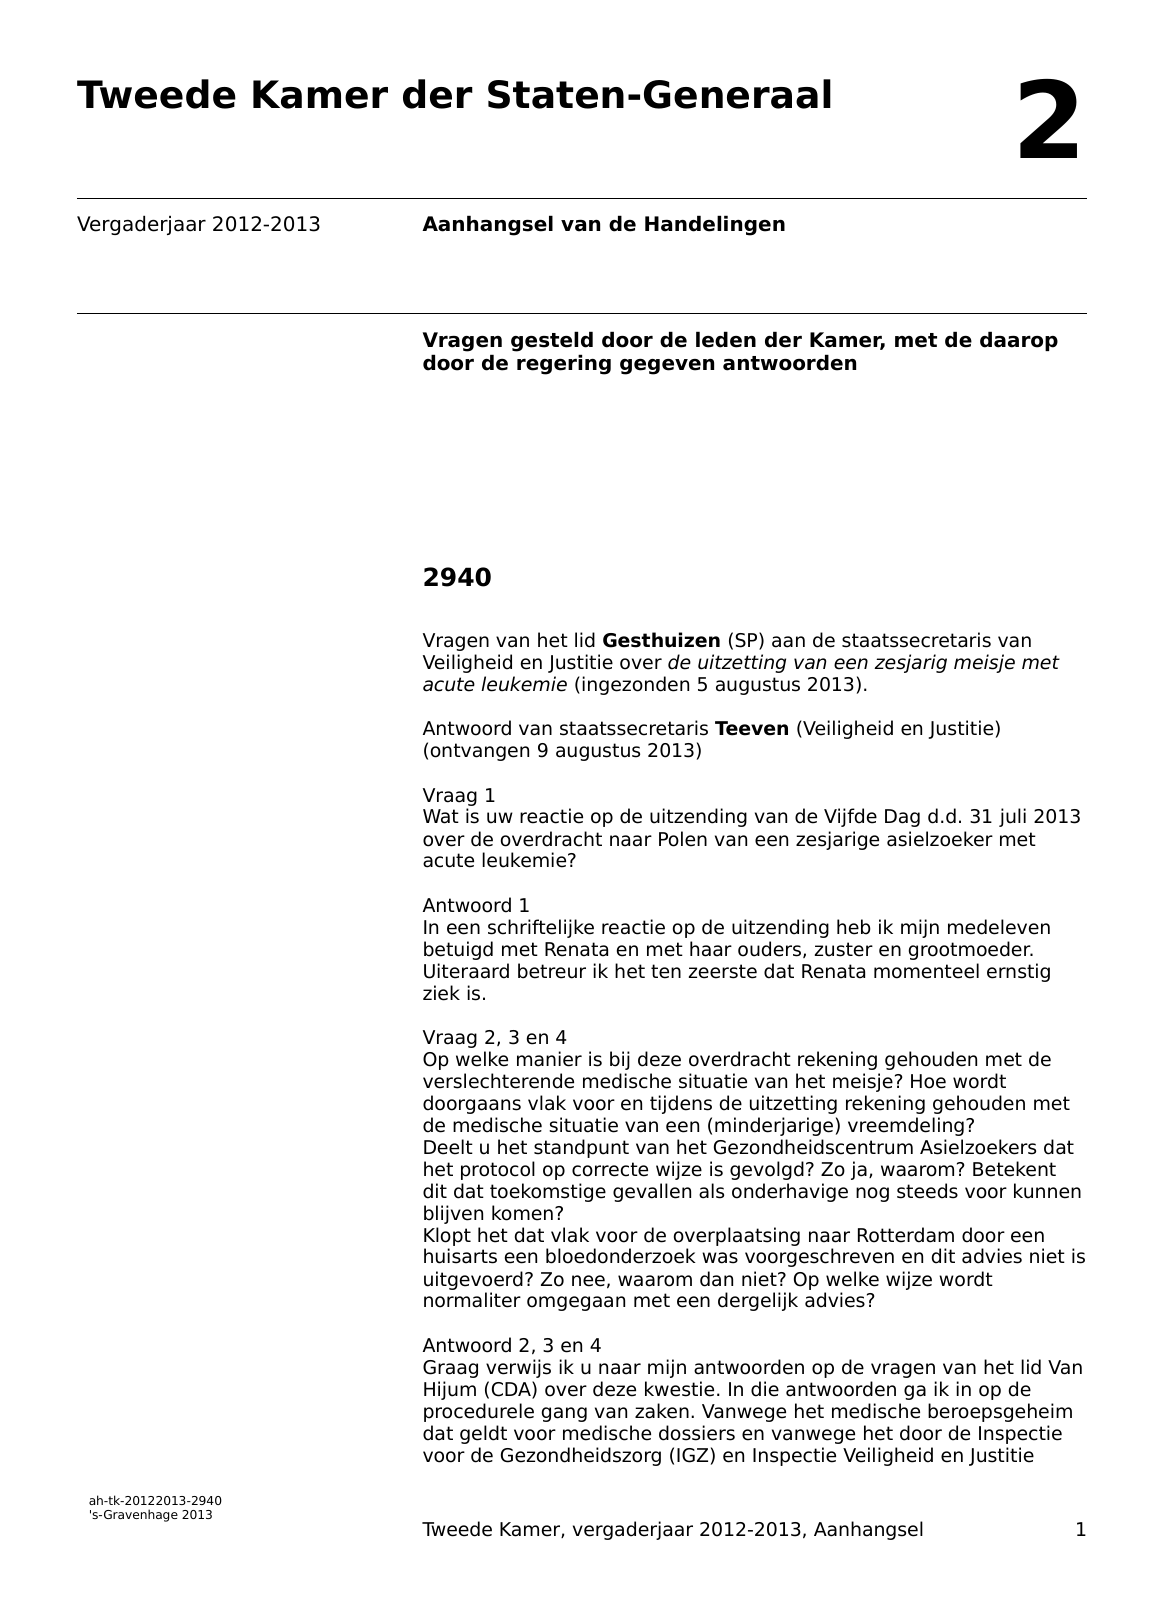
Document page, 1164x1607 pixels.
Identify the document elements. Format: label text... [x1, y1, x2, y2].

text Deelt u het standpunt van het Gezondheidscentrum Asielzoekers dat het protocol op correcte wijze is gevolgd? Zo ja, waarom? Betekent dit dat toekomstige gevallen als onderhavige nog steeds voor kunnen blijven komen? [422, 1137, 1087, 1224]
table_header 2 [886, 59, 1087, 198]
text Antwoord van staatssecretaris Teeven (Veiligheid en Justitie) (ontvangen 9 augustus 2013) [422, 718, 1087, 762]
text Antwoord 2, 3 en 4 [422, 1334, 1087, 1357]
text Antwoord 1 [422, 894, 1087, 917]
text Vraag 2, 3 en 4 [422, 1027, 1087, 1049]
text Vraag 1 [422, 784, 1087, 806]
text Wat is uw reactie op de uitzending van de Vijfde Dag d.d. 31 juli 2013 over de overdracht naar Polen van een zesjarige asielzoeker met acute leukemie? [422, 806, 1087, 872]
text In een schriftelijke reactie op de uitzending heb ik mijn medeleven betuigd met Renata en met haar ouders, zuster en grootmoeder. Uiteraard betreur ik het ten zeerste dat Renata momenteel ernstig ziek is. [422, 917, 1087, 1004]
text ah-tk-20122013-2940 [88, 1494, 323, 1508]
text Op welke manier is bij deze overdracht rekening gehouden met de verslechterende medische situatie van het meisje? Hoe wordt doorgaans vlak voor en tijdens de uitzetting rekening gehouden met de medische situatie van een (minderjarige) vreemdeling? [422, 1049, 1087, 1137]
text 's-Gravenhage 2013 [88, 1508, 323, 1522]
text Klopt het dat vlak voor de overplaatsing naar Rotterdam door een huisarts een bloedonderzoek was voorgeschreven en dit advies niet is uitgevoerd? Zo nee, waarom dan niet? Op welke wijze wordt normaliter omgegaan met een dergelijk advies? [422, 1224, 1087, 1312]
table_cell [77, 314, 422, 375]
table_cell Vragen gesteld door de leden der Kamer, met de daarop door de regering gegeven antwoorden [422, 314, 1087, 375]
text Graag verwijs ik u naar mijn antwoorden op de vragen van het lid Van Hijum (CDA) over deze kwestie. In die antwoorden ga ik in op de procedurele gang van zaken. Vanwege het medische beroepsgeheim dat geldt voor medische dossiers en vanwege het door de Inspectie voor de Gezondheidszorg (IGZ) en Inspectie Veiligheid en Justitie [422, 1357, 1087, 1466]
table_header Tweede Kamer der Staten-Generaal [77, 59, 886, 198]
table_cell Vergaderjaar 2012-2013 [77, 199, 422, 313]
text Vragen van het lid Gesthuizen (SP) aan de staatssecretaris van Veiligheid en Justitie over de uitzetting van een zesjarig meisje met acute leukemie (ingezonden 5 augustus 2013). [422, 630, 1087, 696]
table_cell Aanhangsel van de Handelingen [422, 199, 1087, 313]
text 2940 [422, 563, 1087, 592]
